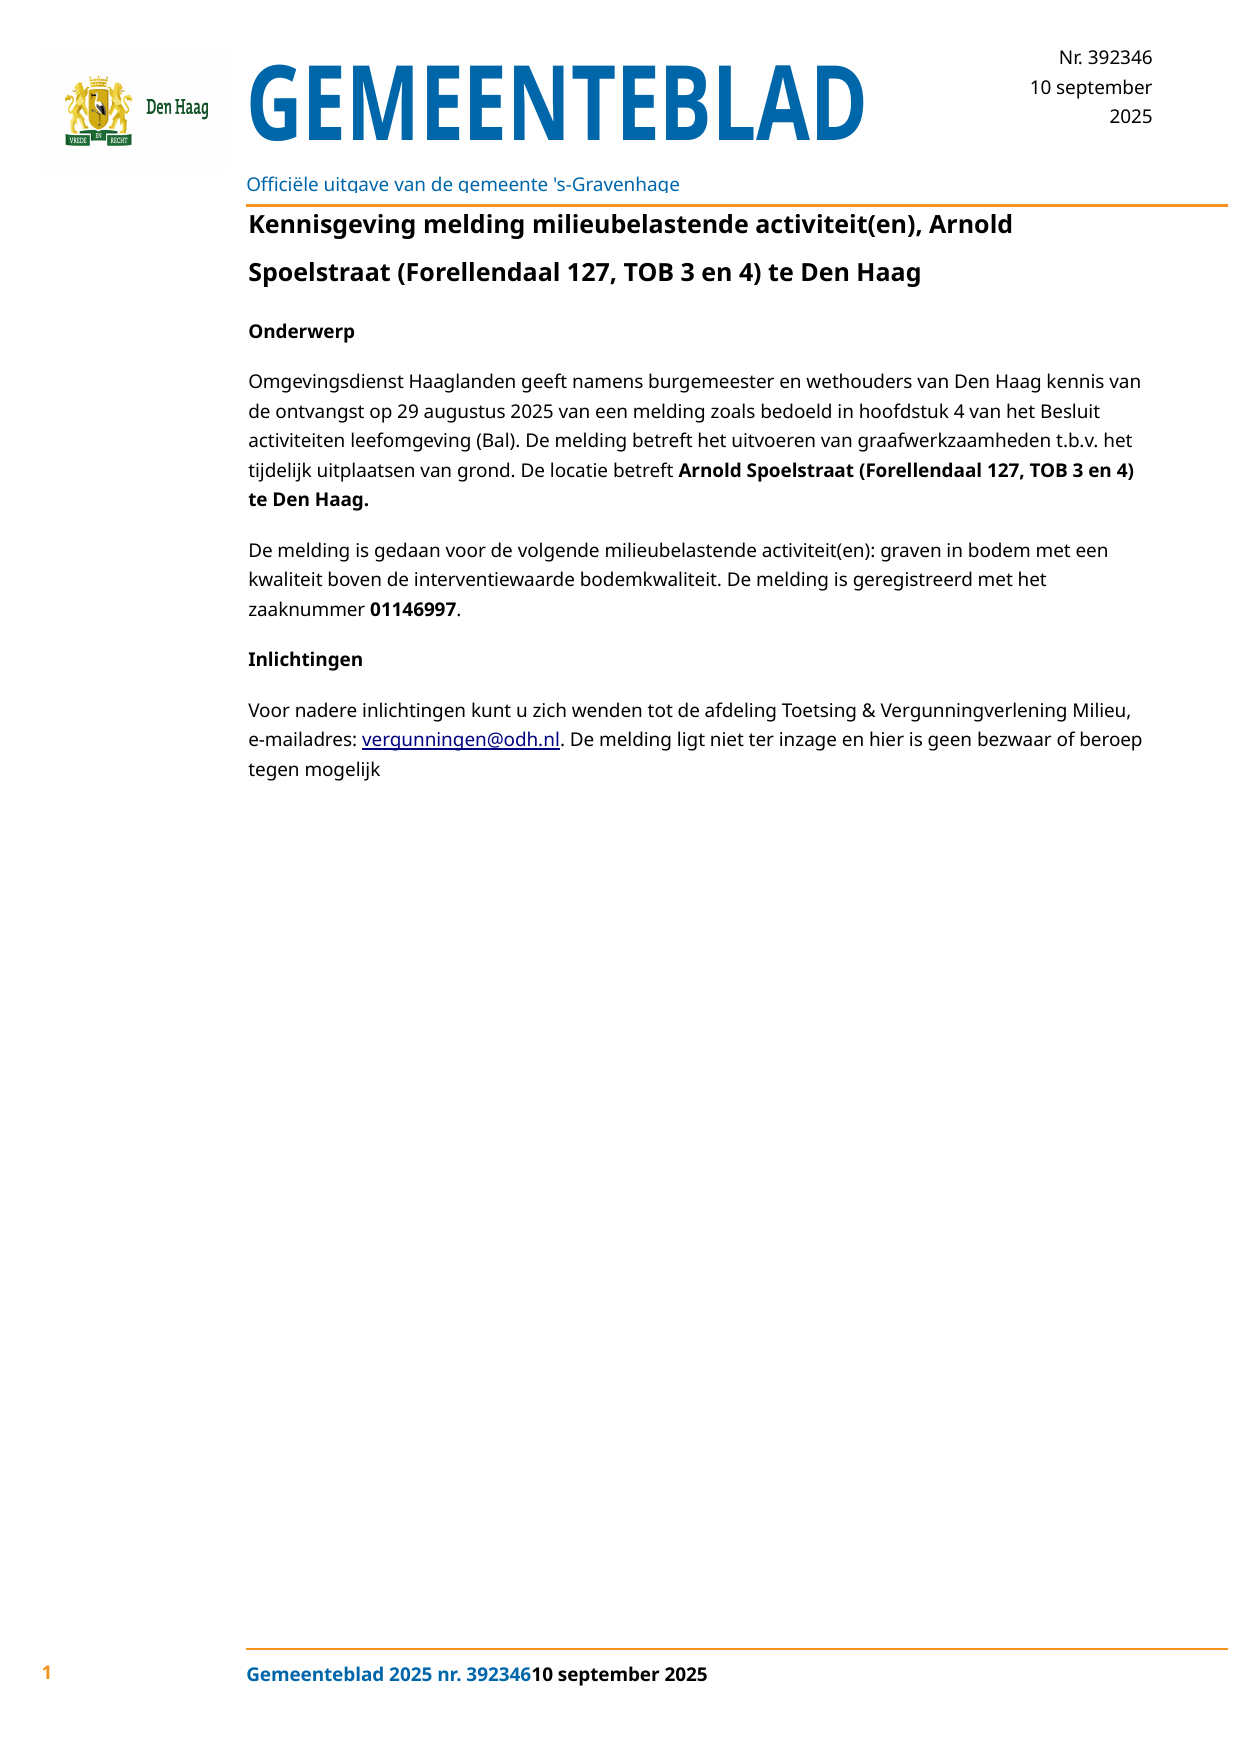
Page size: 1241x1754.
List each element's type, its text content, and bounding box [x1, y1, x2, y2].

text Inlichtingen [248, 647, 1152, 672]
text Kennisgeving melding milieubelastende activiteit(en), Arnold Spoelstraat (Forellendaal 127, TOB 3 en 4) te Den Haag [248, 207, 1152, 288]
text Omgevingsdienst Haaglanden geeft namens burgemeester en wethouders van Den Haag kennis van de ontvangst op 29 augustus 2025 van een melding zoals bedoeld in hoofdstuk 4 van het Besluit activiteiten leefomgeving (Bal). De melding betreft het uitvoeren van graafwerkzaamheden t.b.v. het tijdelijk uitplaatsen van grond. De locatie betreft Arnold Spoelstraat (Forellendaal 127, TOB 3 en 4) te Den Haag. [248, 368, 1152, 512]
text Voor nadere inlichtingen kunt u zich wenden tot de afdeling Toetsing & Vergunningverlening Milieu, e-mailadres: vergunningen@odh.nl. De melding ligt niet ter inzage en hier is geen bezwaar of beroep tegen mogelijk [248, 697, 1152, 782]
text Onderwerp [248, 318, 1152, 344]
text De melding is gedaan voor de volgende milieubelastende activiteit(en): graven in bodem met een kwaliteit boven de interventiewaarde bodemkwaliteit. De melding is geregistreerd met het zaaknummer 01146997. [248, 537, 1152, 622]
picture [41, 47, 231, 172]
